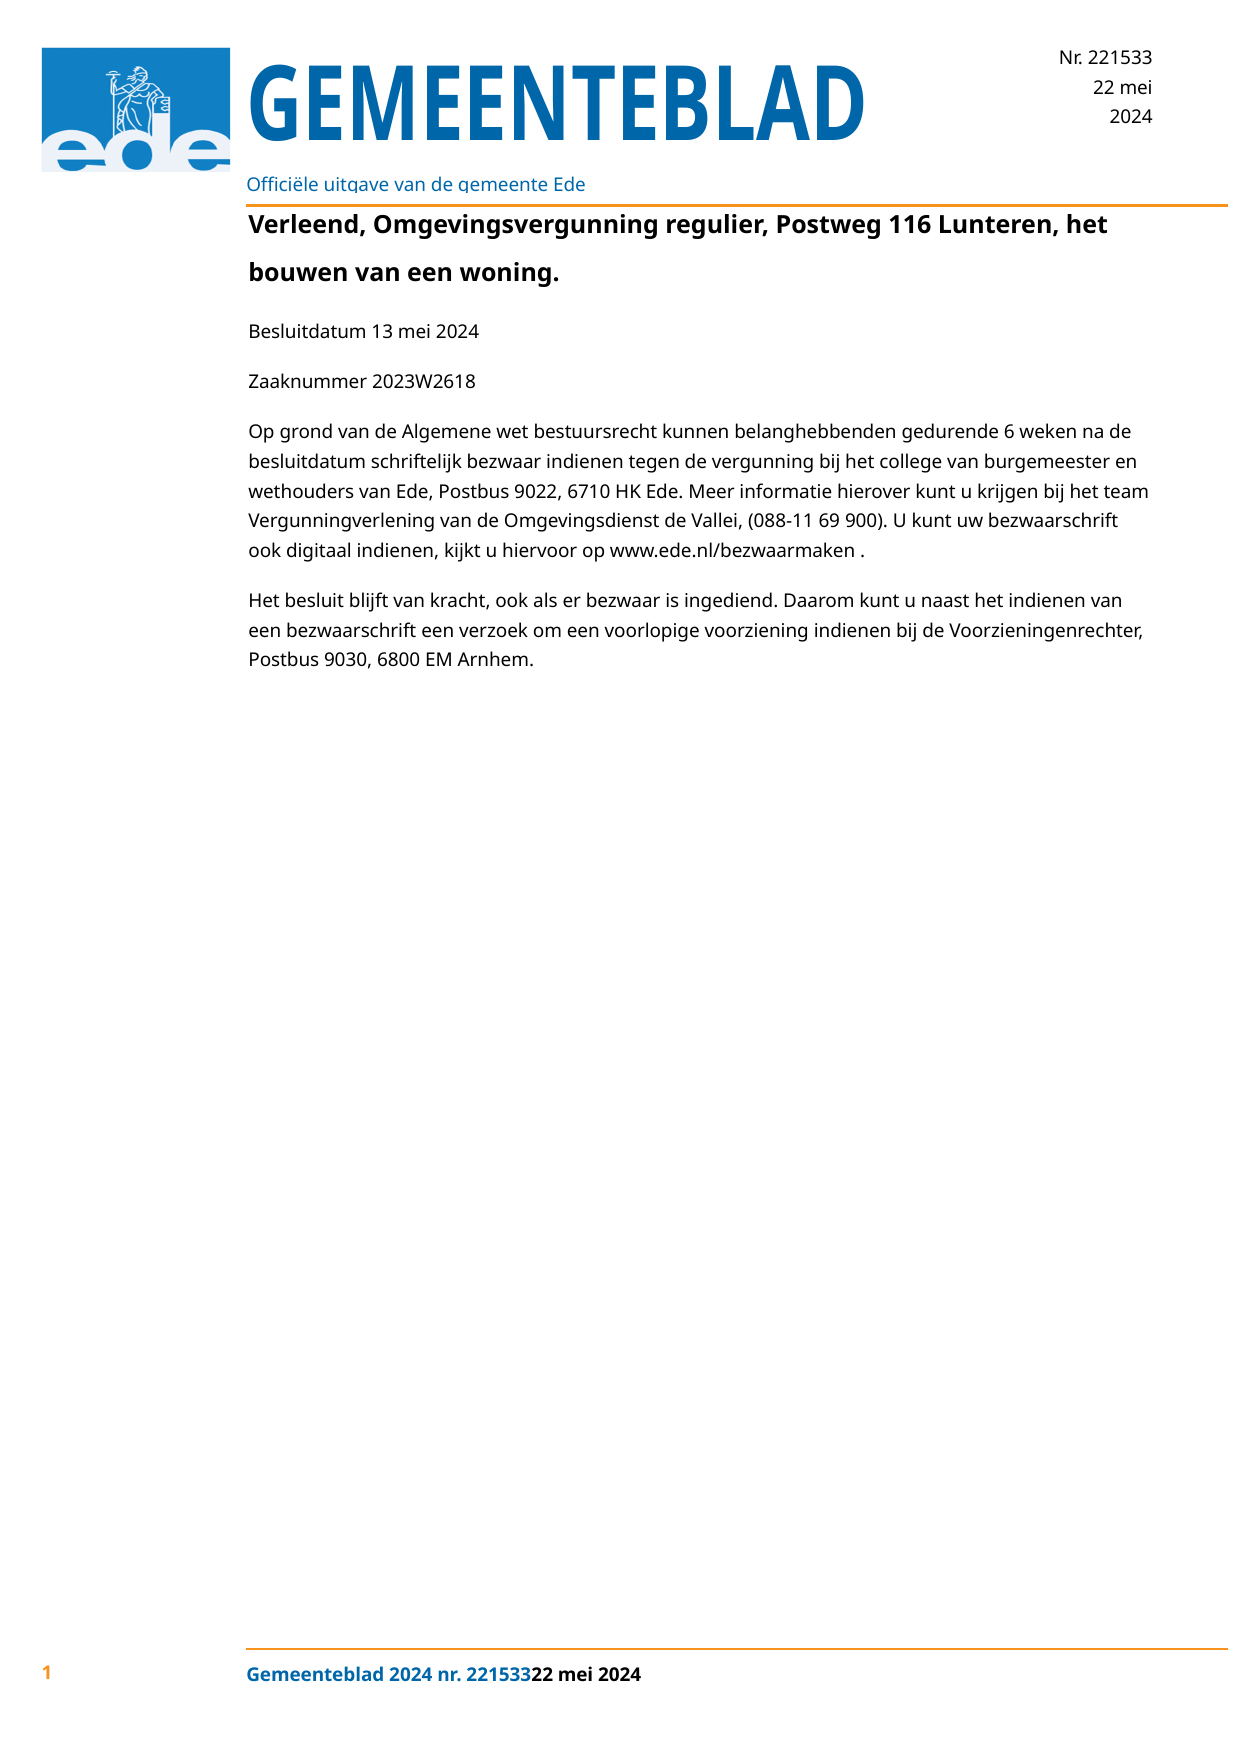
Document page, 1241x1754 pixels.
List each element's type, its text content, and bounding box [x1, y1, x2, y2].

text Verleend, Omgevingsvergunning regulier, Postweg 116 Lunteren, het bouwen van een woning. [248, 207, 1152, 288]
text Op grond van de Algemene wet bestuursrecht kunnen belanghebbenden gedurende 6 weken na de besluitdatum schriftelijk bezwaar indienen tegen de vergunning bij het college van burgemeester en wethouders van Ede, Postbus 9022, 6710 HK Ede. Meer informatie hierover kunt u krijgen bij het team Vergunningverlening van de Omgevingsdienst de Vallei, (088-11 69 900). U kunt uw bezwaarschrift ook digitaal indienen, kijkt u hiervoor op www.ede.nl/bezwaarmaken . [248, 419, 1152, 563]
text Zaaknummer 2023W2618 [248, 368, 1152, 394]
text Het besluit blijft van kracht, ook als er bezwaar is ingediend. Daarom kunt u naast het indienen van een bezwaarschrift een verzoek om een voorlopige voorziening indienen bij de Voorzieningenrechter, Postbus 9030, 6800 EM Arnhem. [248, 587, 1152, 672]
text Besluitdatum 13 mei 2024 [248, 318, 1152, 344]
picture [41, 47, 231, 172]
